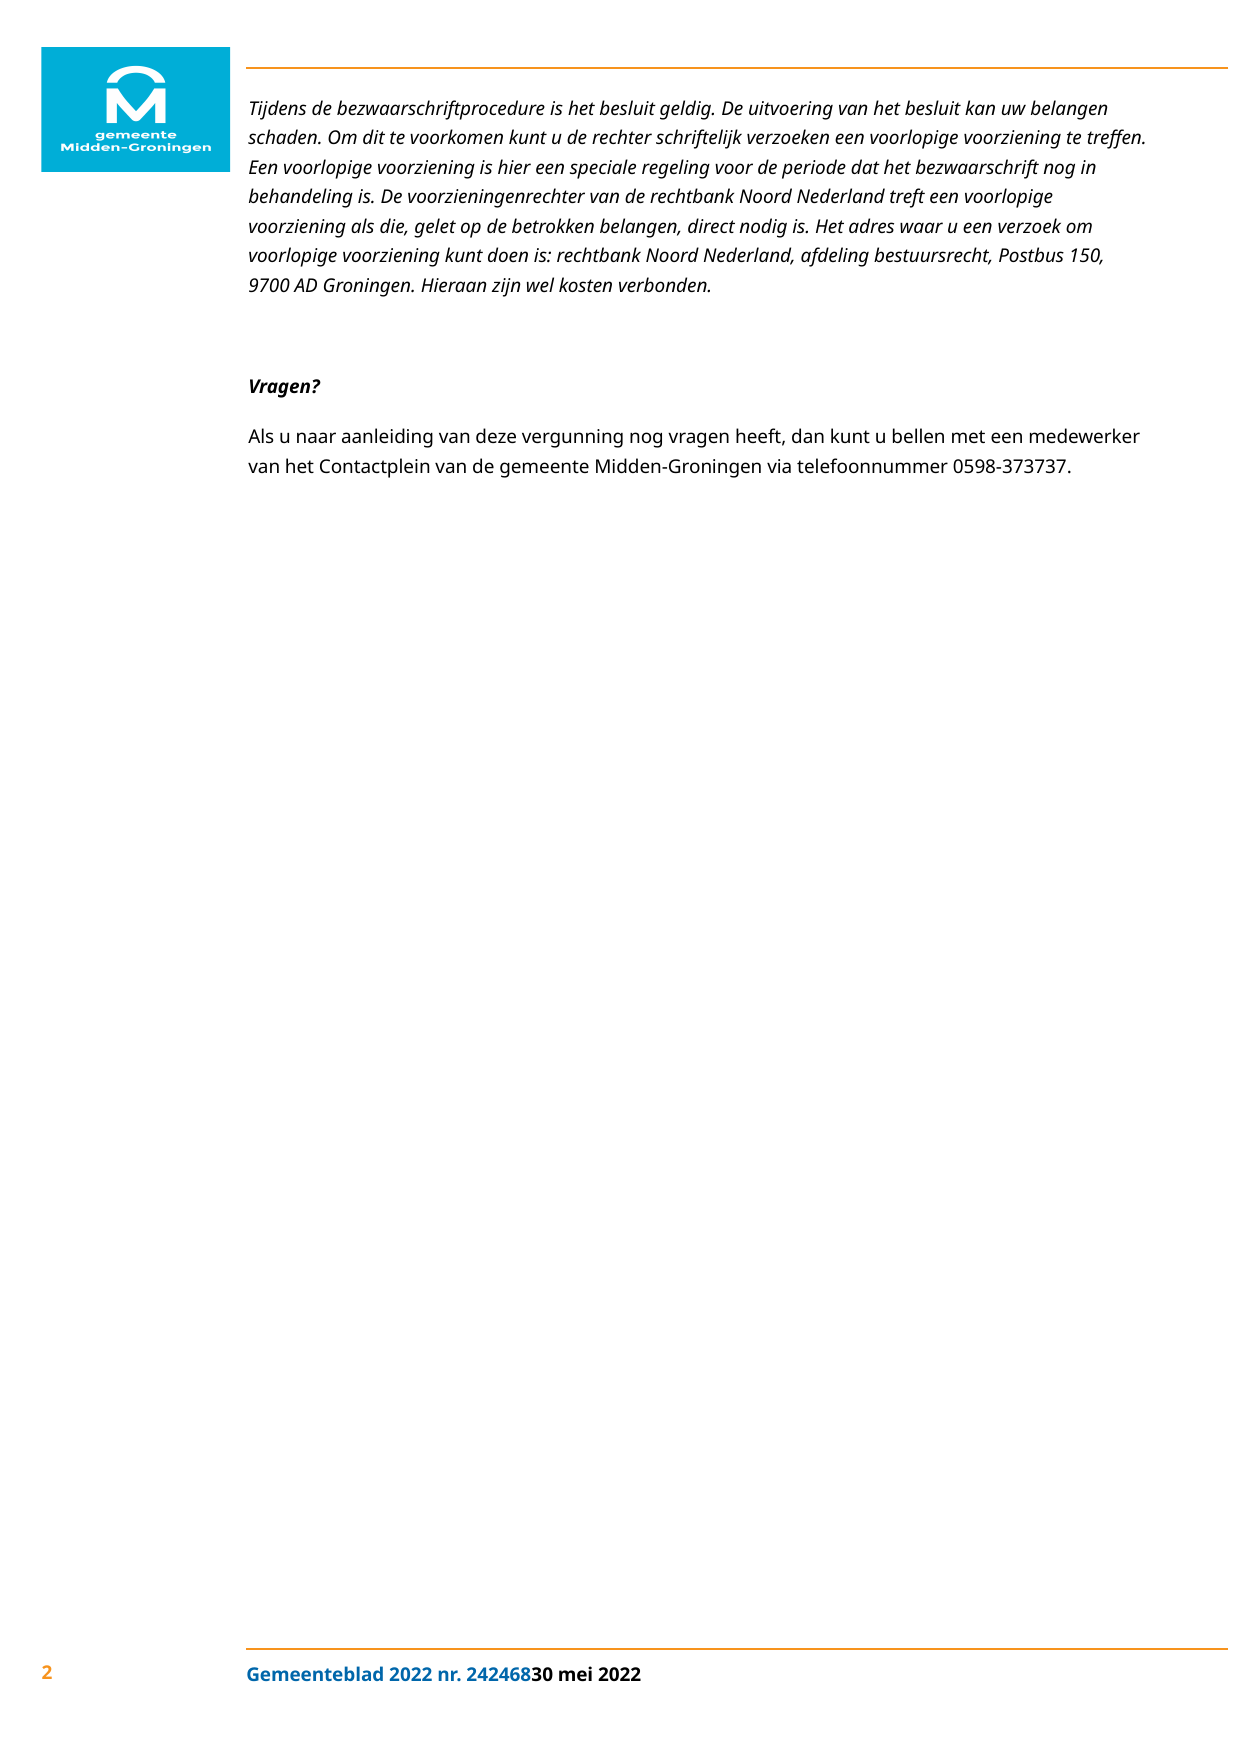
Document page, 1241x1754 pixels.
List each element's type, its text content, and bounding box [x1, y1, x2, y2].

picture [108, 66, 164, 82]
text Tijdens de bezwaarschriftprocedure is het besluit geldig. De uitvoering van het besluit kan uw belangen schaden. Om dit te voorkomen kunt u de rechter schriftelijk verzoeken een voorlopige voorziening te treffen. Een voorlopige voorziening is hier een speciale regeling voor de periode dat het bezwaarschrift nog in behandeling is. De voorzieningenrechter van de rechtbank Noord Nederland treft een voorlopige voorziening als die, gelet op de betrokken belangen, direct nodig is. Het adres waar u een verzoek om voorlopige voorziening kunt doen is: rechtbank Noord Nederland, afdeling bestuursrecht, Postbus 150, 9700 AD Groningen. Hieraan zijn wel kosten verbonden. [248, 95, 1152, 298]
text Als u naar aanleiding van deze vergunning nog vragen heeft, dan kunt u bellen met een medewerker van het Contactplein van de gemeente Midden-Groningen via telefoonnummer 0598-373737. [248, 423, 1152, 479]
picture [107, 89, 165, 122]
picture [184, 146, 190, 153]
text Vragen? [248, 373, 1152, 399]
